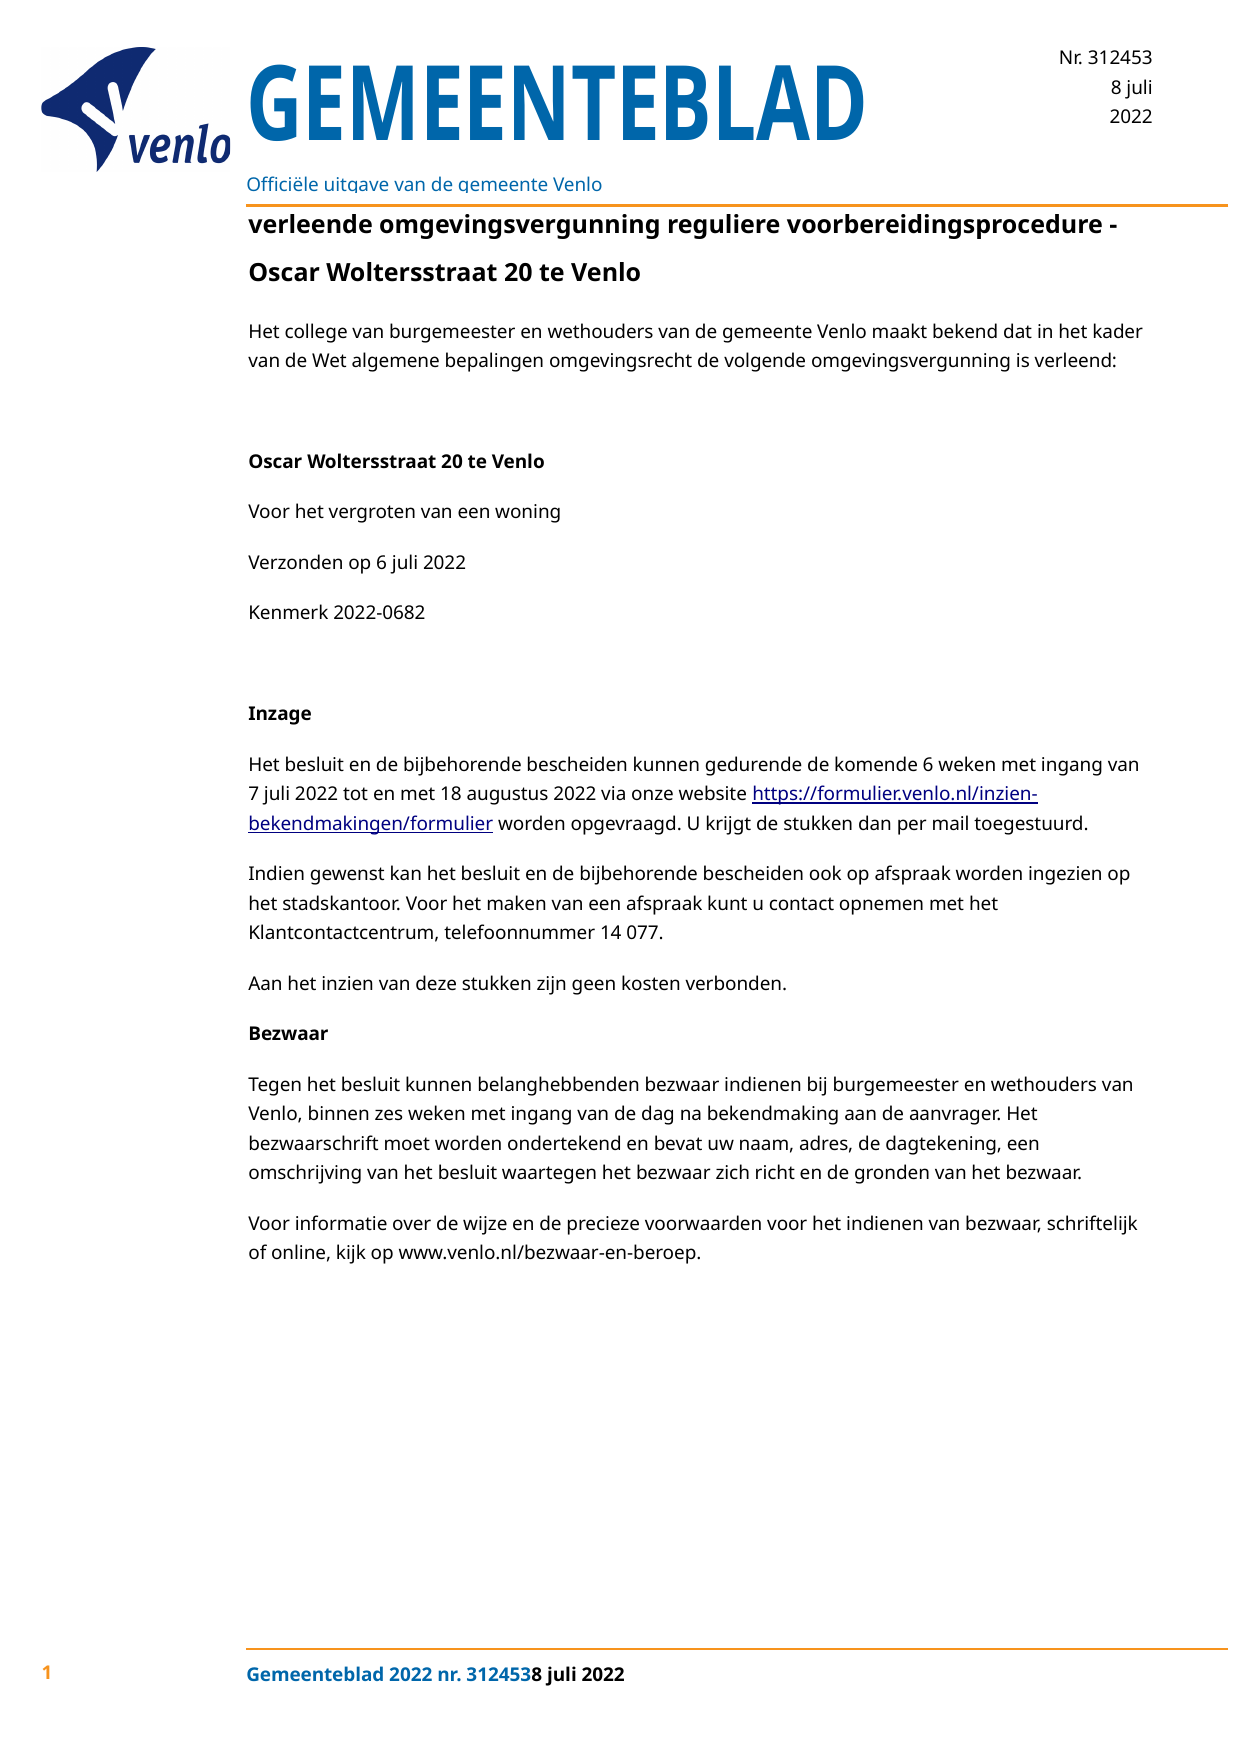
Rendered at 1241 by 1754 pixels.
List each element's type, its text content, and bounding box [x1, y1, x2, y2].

text Oscar Woltersstraat 20 te Venlo [248, 448, 1152, 474]
text Aan het inzien van deze stukken zijn geen kosten verbonden. [248, 970, 1152, 996]
text Inzage [248, 700, 1152, 726]
text Het besluit en de bijbehorende bescheiden kunnen gedurende de komende 6 weken met ingang van 7 juli 2022 tot en met 18 augustus 2022 via onze website https://formulier.venlo.nl/inzien-bekendmakingen/formulier worden opgevraagd. U krijgt de stukken dan per mail toegestuurd. [248, 751, 1152, 836]
text Verzonden op 6 juli 2022 [248, 549, 1152, 575]
text Kenmerk 2022-0682 [248, 599, 1152, 625]
text Bezwaar [248, 1020, 1152, 1046]
text Tegen het besluit kunnen belanghebbenden bezwaar indienen bij burgemeester en wethouders van Venlo, binnen zes weken met ingang van de dag na bekendmaking aan de aanvrager. Het bezwaarschrift moet worden ondertekend en bevat uw naam, adres, de dagtekening, een omschrijving van het besluit waartegen het bezwaar zich richt en de gronden van het bezwaar. [248, 1071, 1152, 1185]
text Het college van burgemeester en wethouders van de gemeente Venlo maakt bekend dat in het kader van de Wet algemene bepalingen omgevingsrecht de volgende omgevingsvergunning is verleend: [248, 318, 1152, 373]
picture [41, 47, 231, 172]
text Voor het vergroten van een woning [248, 499, 1152, 524]
text verleende omgevingsvergunning reguliere voorbereidingsprocedure - Oscar Woltersstraat 20 te Venlo [248, 207, 1152, 288]
text Voor informatie over de wijze en de precieze voorwaarden voor het indienen van bezwaar, schriftelijk of online, kijk op www.venlo.nl/bezwaar-en-beroep. [248, 1210, 1152, 1265]
text Indien gewenst kan het besluit en de bijbehorende bescheiden ook op afspraak worden ingezien op het stadskantoor. Voor het maken van een afspraak kunt u contact opnemen met het Klantcontactcentrum, telefoonnummer 14 077. [248, 860, 1152, 945]
